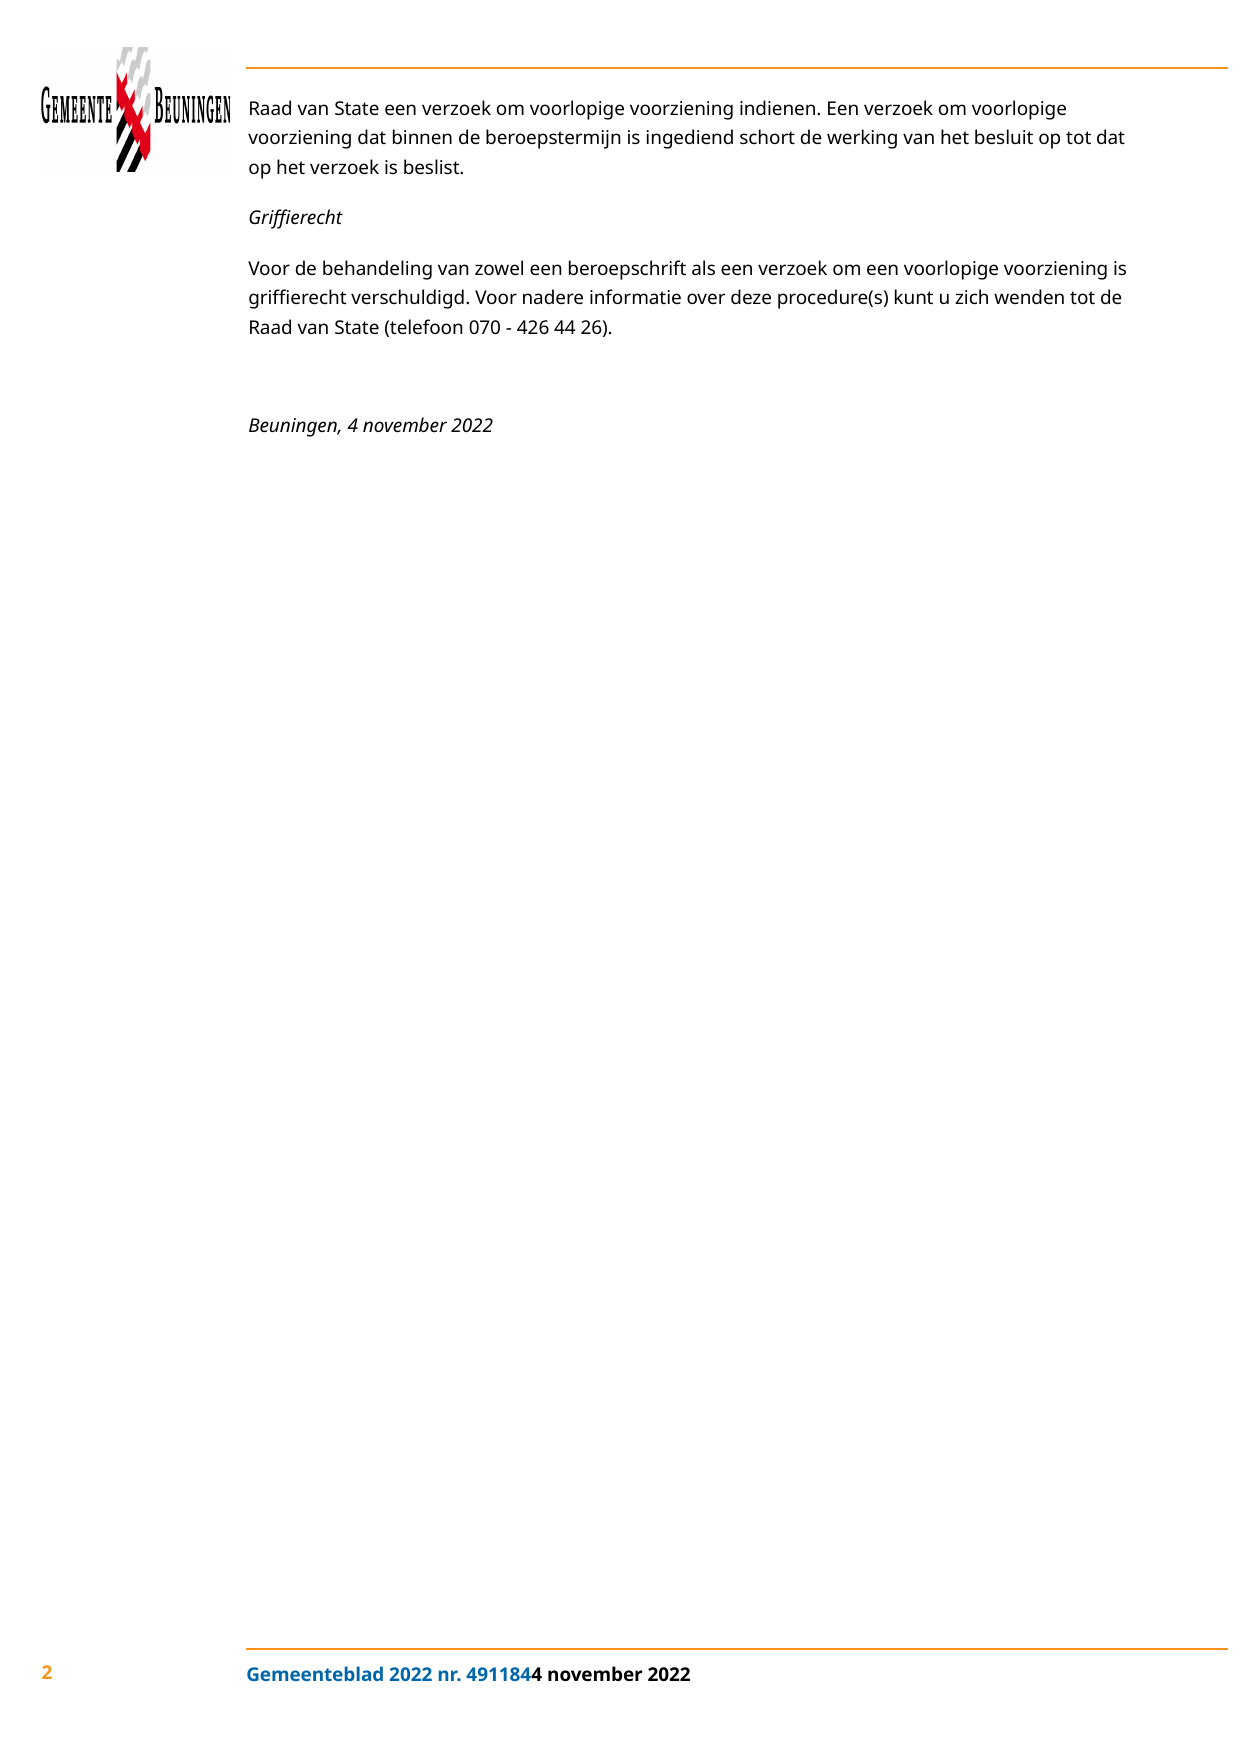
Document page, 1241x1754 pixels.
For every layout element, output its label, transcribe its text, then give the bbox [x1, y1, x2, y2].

text Griffierecht [248, 204, 1152, 230]
text Raad van State een verzoek om voorlopige voorziening indienen. Een verzoek om voorlopige voorziening dat binnen de beroepstermijn is ingediend schort de werking van het besluit op tot dat op het verzoek is beslist. [248, 95, 1152, 180]
picture [41, 47, 231, 172]
text Beuningen, 4 november 2022 [248, 412, 1152, 438]
text Voor de behandeling van zowel een beroepschrift als een verzoek om een voorlopige voorziening is griffierecht verschuldigd. Voor nadere informatie over deze procedure(s) kunt u zich wenden tot de Raad van State (telefoon 070 - 426 44 26). [248, 255, 1152, 340]
